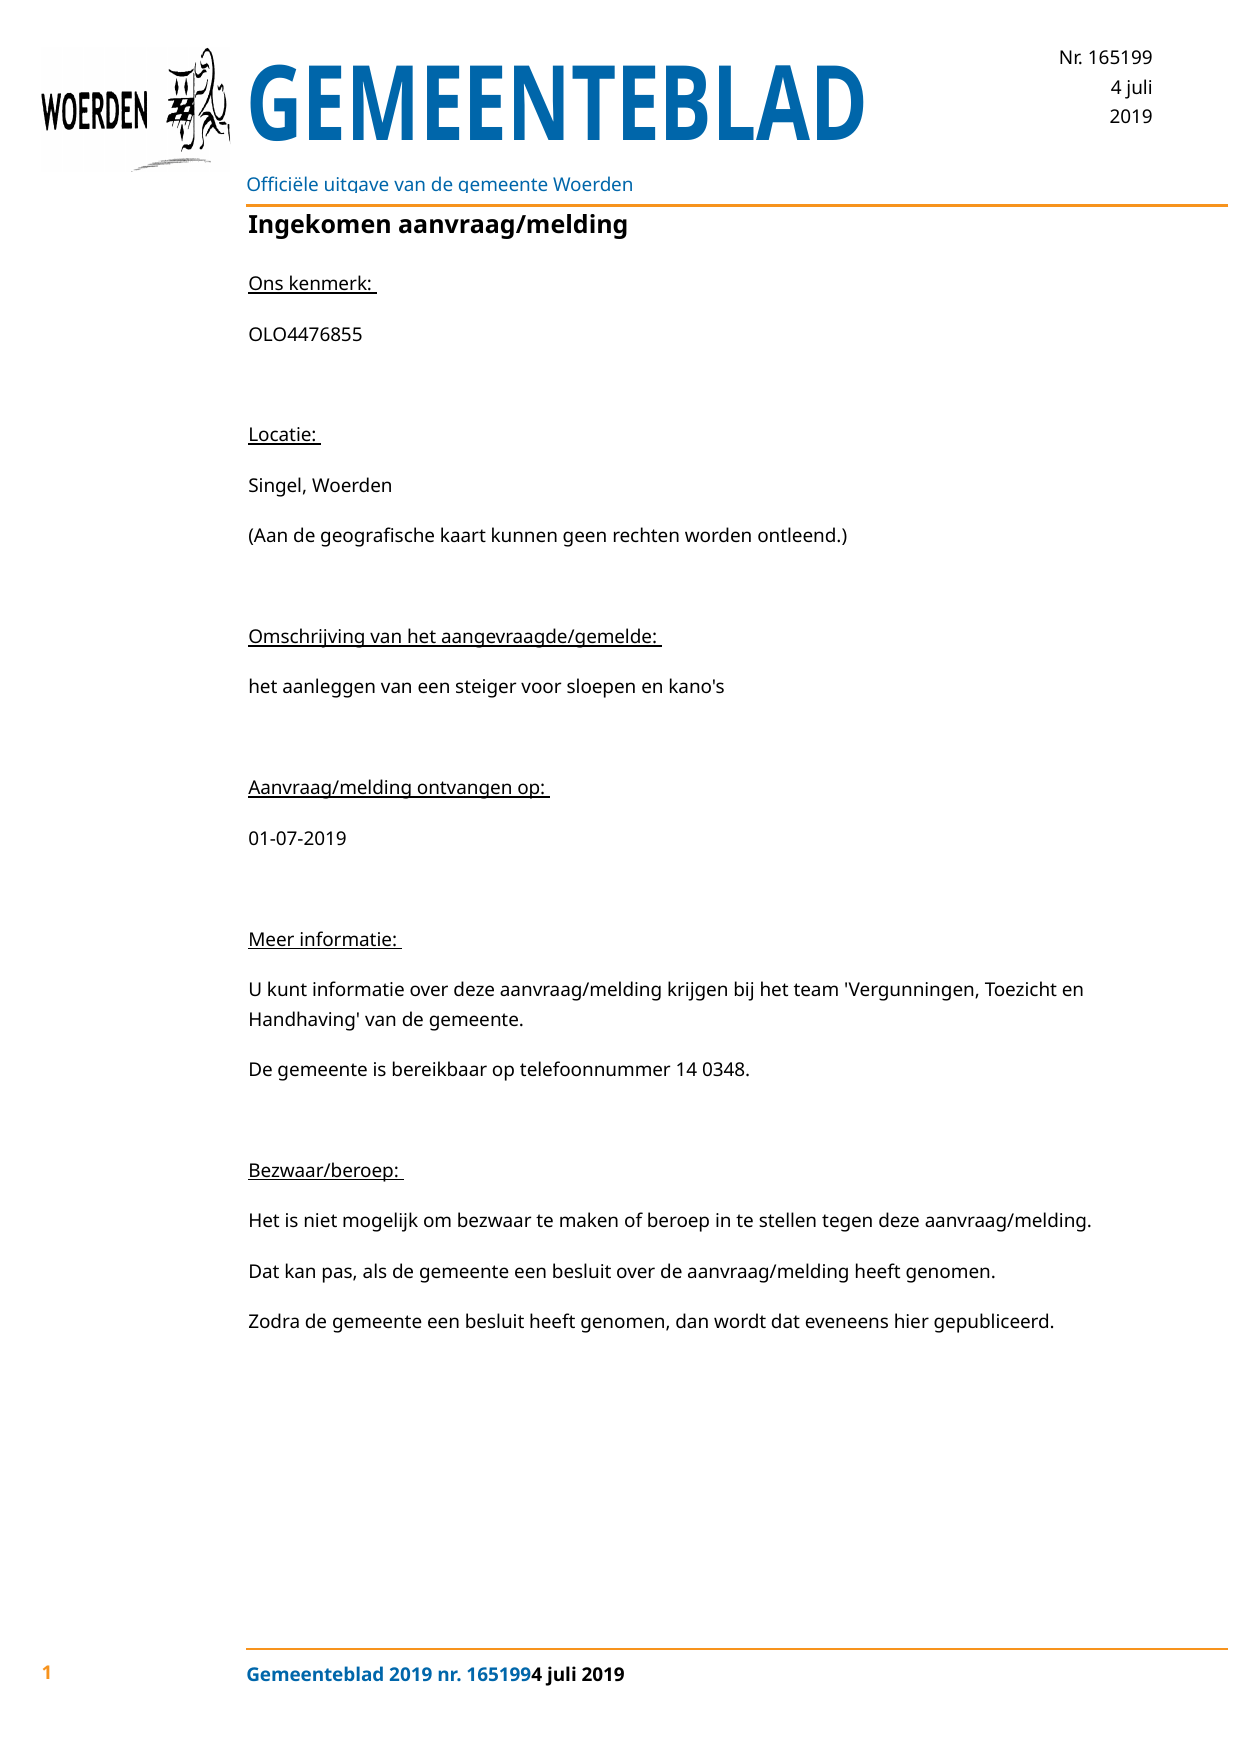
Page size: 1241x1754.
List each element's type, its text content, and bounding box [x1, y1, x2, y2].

text Locatie: [248, 422, 1152, 447]
text Ingekomen aanvraag/melding [248, 207, 1152, 241]
text (Aan de geografische kaart kunnen geen rechten worden ontleend.) [248, 522, 1152, 548]
text Het is niet mogelijk om bezwaar te maken of beroep in te stellen tegen deze aanvraag/melding. [248, 1207, 1152, 1233]
text Meer informatie: [248, 926, 1152, 951]
text Zodra de gemeente een besluit heeft genomen, dan wordt dat eveneens hier gepubliceerd. [248, 1308, 1152, 1334]
text U kunt informatie over deze aanvraag/melding krijgen bij het team 'Vergunningen, Toezicht en Handhaving' van de gemeente. [248, 976, 1152, 1031]
text Aanvraag/melding ontvangen op: [248, 774, 1152, 800]
text Dat kan pas, als de gemeente een besluit over de aanvraag/melding heeft genomen. [248, 1258, 1152, 1283]
text De gemeente is bereikbaar op telefoonnummer 14 0348. [248, 1056, 1152, 1082]
text het aanleggen van een steiger voor sloepen en kano's [248, 674, 1152, 699]
text Singel, Woerden [248, 472, 1152, 498]
text Bezwaar/beroep: [248, 1157, 1152, 1183]
text Omschrijving van het aangevraagde/gemelde: [248, 623, 1152, 649]
picture [41, 47, 231, 172]
text Ons kenmerk: [248, 270, 1152, 296]
text OLO4476855 [248, 321, 1152, 346]
text 01-07-2019 [248, 825, 1152, 851]
